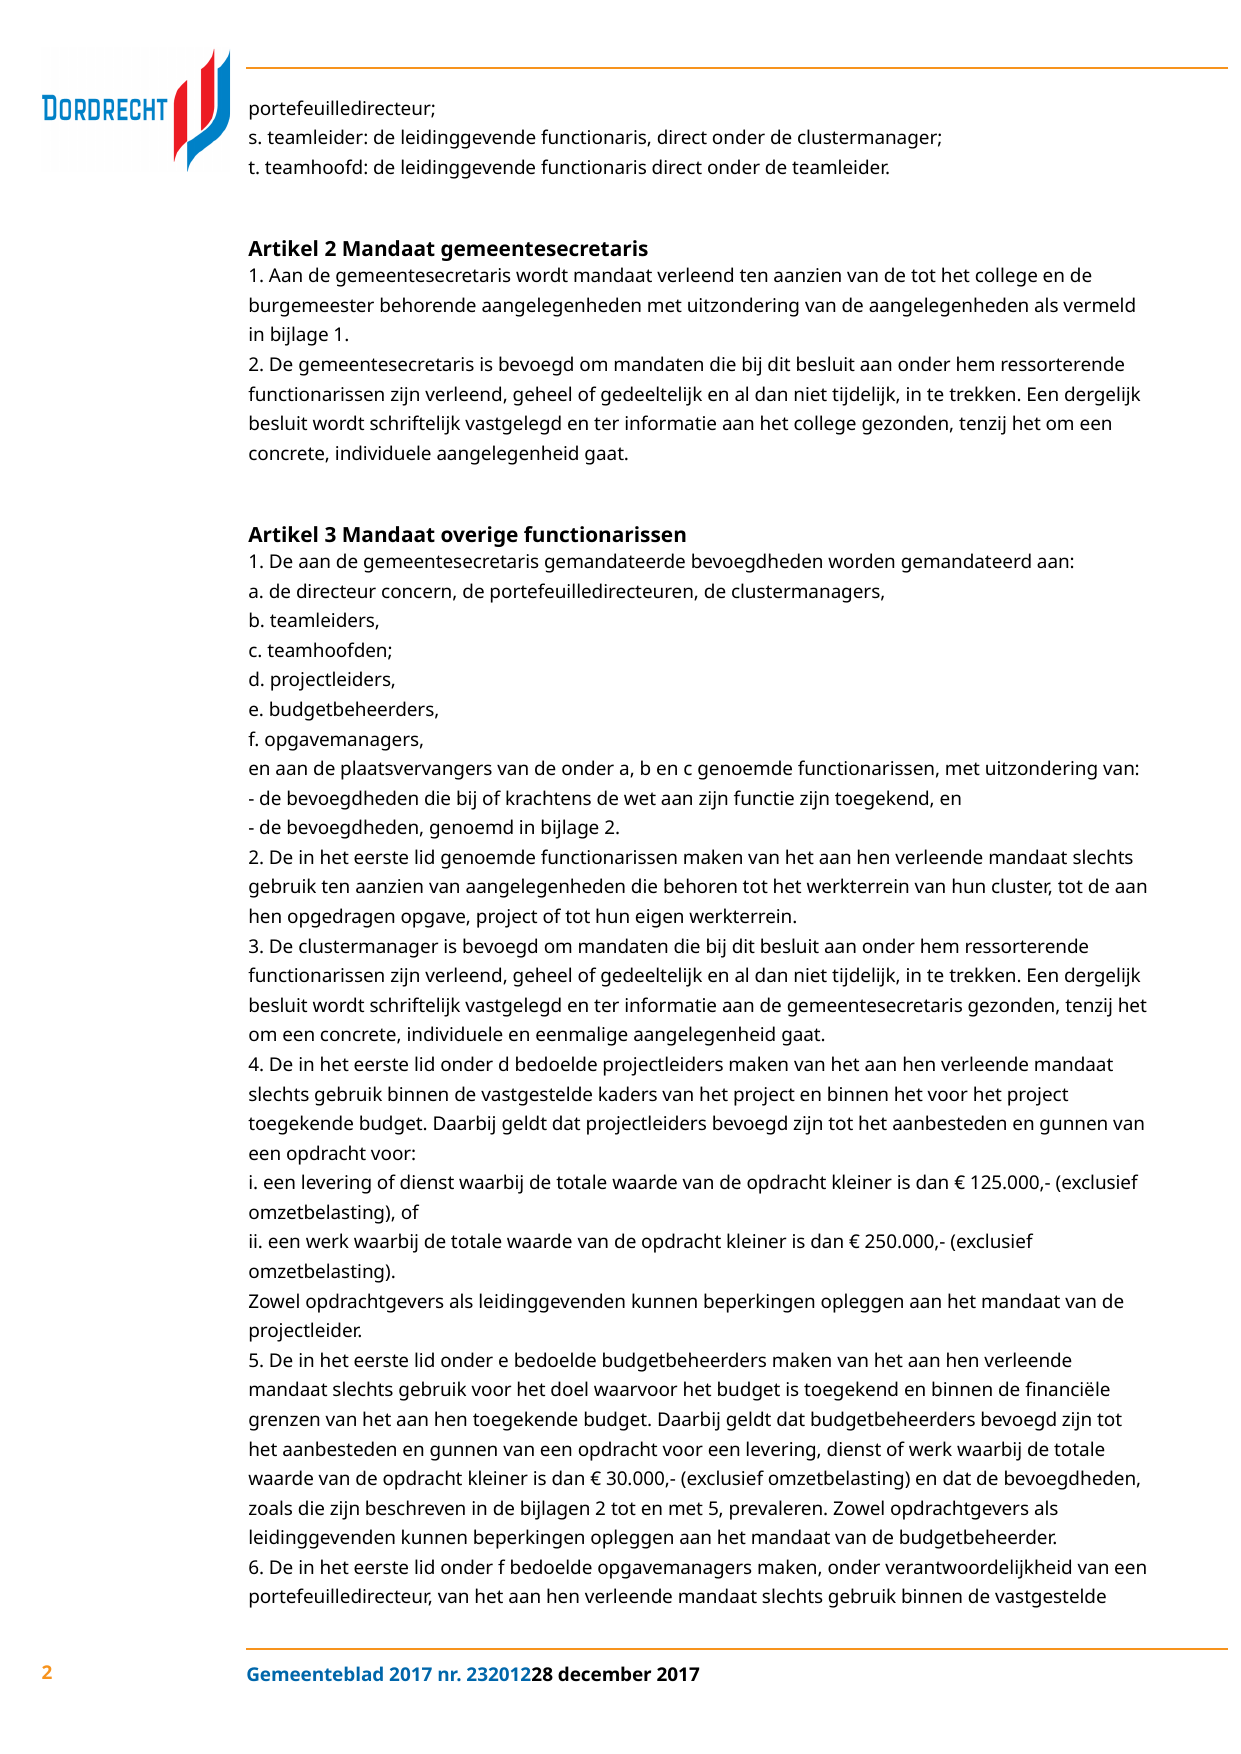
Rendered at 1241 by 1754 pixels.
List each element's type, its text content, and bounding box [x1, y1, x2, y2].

text - de bevoegdheden, genoemd in bijlage 2. [248, 814, 1152, 840]
text e. budgetbeheerders, [248, 696, 1152, 722]
text portefeuilledirecteur; [248, 95, 1152, 121]
text 4. De in het eerste lid onder d bedoelde projectleiders maken van het aan hen verleende mandaat slechts gebruik binnen de vastgestelde kaders van het project en binnen het voor het project toegekende budget. Daarbij geldt dat projectleiders bevoegd zijn tot het aanbesteden en gunnen van een opdracht voor: [248, 1051, 1152, 1166]
text Artikel 2 Mandaat gemeentesecretaris [248, 234, 1152, 262]
text c. teamhoofden; [248, 637, 1152, 663]
text 5. De in het eerste lid onder e bedoelde budgetbeheerders maken van het aan hen verleende mandaat slechts gebruik voor het doel waarvoor het budget is toegekend en binnen de financiële grenzen van het aan hen toegekende budget. Daarbij geldt dat budgetbeheerders bevoegd zijn tot het aanbesteden en gunnen van een opdracht voor een levering, dienst of werk waarbij de totale waarde van de opdracht kleiner is dan € 30.000,- (exclusief omzetbelasting) en dat de bevoegdheden, zoals die zijn beschreven in de bijlagen 2 tot en met 5, prevaleren. Zowel opdrachtgevers als leidinggevenden kunnen beperkingen opleggen aan het mandaat van de budgetbeheerder. [248, 1347, 1152, 1550]
text d. projectleiders, [248, 667, 1152, 692]
text 6. De in het eerste lid onder f bedoelde opgavemanagers maken, onder verantwoordelijkheid van een portefeuilledirecteur, van het aan hen verleende mandaat slechts gebruik binnen de vastgestelde [248, 1554, 1152, 1609]
text en aan de plaatsvervangers van de onder a, b en c genoemde functionarissen, met uitzondering van: [248, 755, 1152, 781]
text Zowel opdrachtgevers als leidinggevenden kunnen beperkingen opleggen aan het mandaat van de projectleider. [248, 1288, 1152, 1343]
text ii. een werk waarbij de totale waarde van de opdracht kleiner is dan € 250.000,- (exclusief omzetbelasting). [248, 1229, 1152, 1284]
picture [41, 47, 231, 172]
text - de bevoegdheden die bij of krachtens de wet aan zijn functie zijn toegekend, en [248, 785, 1152, 811]
text b. teamleiders, [248, 607, 1152, 633]
text Artikel 3 Mandaat overige functionarissen [248, 520, 1152, 548]
text s. teamleider: de leidinggevende functionaris, direct onder de clustermanager; [248, 124, 1152, 150]
text t. teamhoofd: de leidinggevende functionaris direct onder de teamleider. [248, 154, 1152, 180]
text 2. De gemeentesecretaris is bevoegd om mandaten die bij dit besluit aan onder hem ressorterende functionarissen zijn verleend, geheel of gedeeltelijk en al dan niet tijdelijk, in te trekken. Een dergelijk besluit wordt schriftelijk vastgelegd en ter informatie aan het college gezonden, tenzij het om een concrete, individuele aangelegenheid gaat. [248, 351, 1152, 466]
text 3. De clustermanager is bevoegd om mandaten die bij dit besluit aan onder hem ressorterende functionarissen zijn verleend, geheel of gedeeltelijk en al dan niet tijdelijk, in te trekken. Een dergelijk besluit wordt schriftelijk vastgelegd en ter informatie aan de gemeentesecretaris gezonden, tenzij het om een concrete, individuele en eenmalige aangelegenheid gaat. [248, 933, 1152, 1047]
text i. een levering of dienst waarbij de totale waarde van de opdracht kleiner is dan € 125.000,- (exclusief omzetbelasting), of [248, 1169, 1152, 1225]
text 1. Aan de gemeentesecretaris wordt mandaat verleend ten aanzien van de tot het college en de burgemeester behorende aangelegenheden met uitzondering van de aangelegenheden als vermeld in bijlage 1. [248, 262, 1152, 347]
text 1. De aan de gemeentesecretaris gemandateerde bevoegdheden worden gemandateerd aan: [248, 548, 1152, 574]
text 2. De in het eerste lid genoemde functionarissen maken van het aan hen verleende mandaat slechts gebruik ten aanzien van aangelegenheden die behoren tot het werkterrein van hun cluster, tot de aan hen opgedragen opgave, project of tot hun eigen werkterrein. [248, 844, 1152, 929]
text f. opgavemanagers, [248, 726, 1152, 752]
text a. de directeur concern, de portefeuilledirecteuren, de clustermanagers, [248, 578, 1152, 604]
